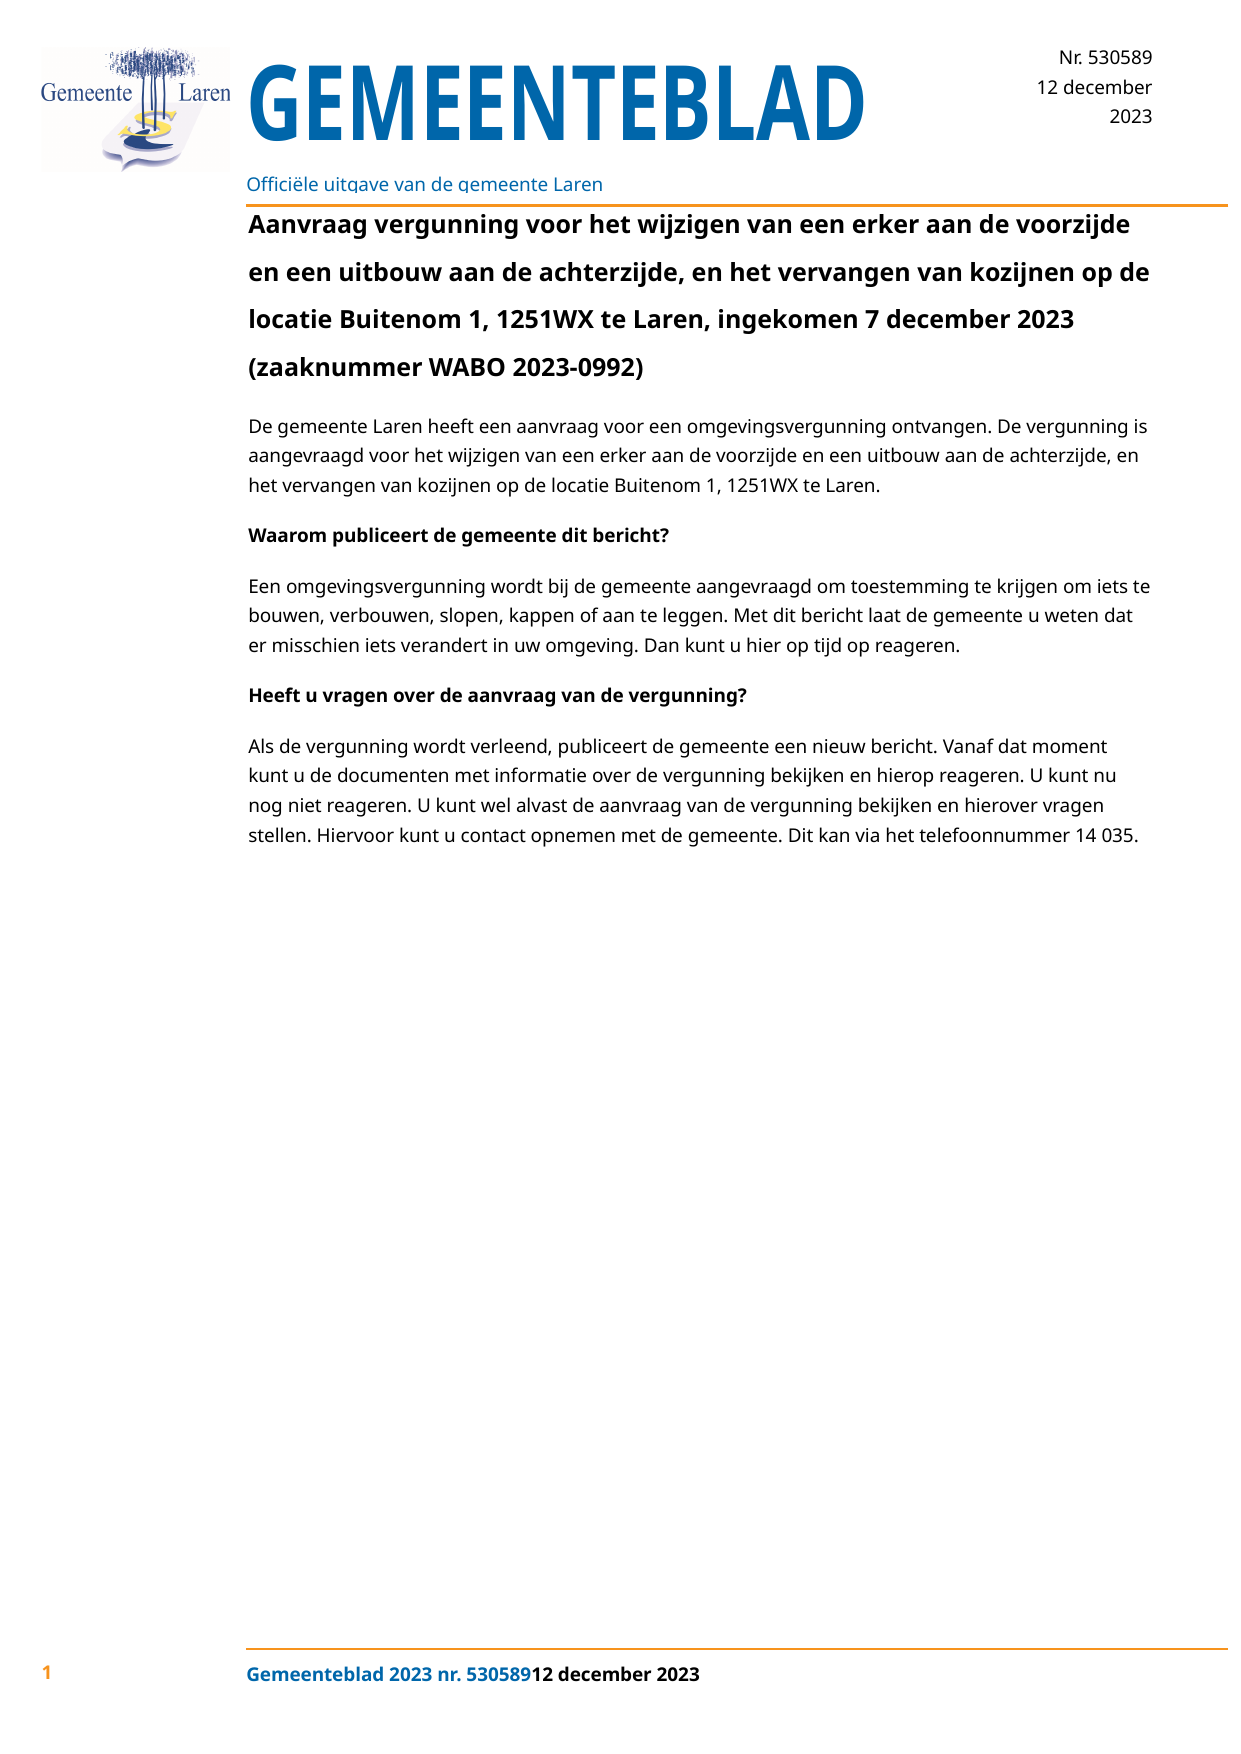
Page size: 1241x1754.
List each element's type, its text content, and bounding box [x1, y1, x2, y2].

text Als de vergunning wordt verleend, publiceert de gemeente een nieuw bericht. Vanaf dat moment kunt u de documenten met informatie over de vergunning bekijken en hierop reageren. U kunt nu nog niet reageren. U kunt wel alvast de aanvraag van de vergunning bekijken en hierover vragen stellen. Hiervoor kunt u contact opnemen met de gemeente. Dit kan via het telefoonnummer 14 035. [248, 733, 1152, 848]
text De gemeente Laren heeft een aanvraag voor een omgevingsvergunning ontvangen. De vergunning is aangevraagd voor het wijzigen van een erker aan de voorzijde en een uitbouw aan de achterzijde, en het vervangen van kozijnen op de locatie Buitenom 1, 1251WX te Laren. [248, 413, 1152, 498]
text Een omgevingsvergunning wordt bij de gemeente aangevraagd om toestemming te krijgen om iets te bouwen, verbouwen, slopen, kappen of aan te leggen. Met dit bericht laat de gemeente u weten dat er misschien iets verandert in uw omgeving. Dan kunt u hier op tijd op reageren. [248, 573, 1152, 658]
text Aanvraag vergunning voor het wijzigen van een erker aan de voorzijde en een uitbouw aan de achterzijde, en het vervangen van kozijnen op de locatie Buitenom 1, 1251WX te Laren, ingekomen 7 december 2023 (zaaknummer WABO 2023-0992) [248, 207, 1152, 384]
picture [41, 47, 231, 172]
text Waarom publiceert de gemeente dit bericht? [248, 523, 1152, 548]
text Heeft u vragen over de aanvraag van de vergunning? [248, 683, 1152, 708]
